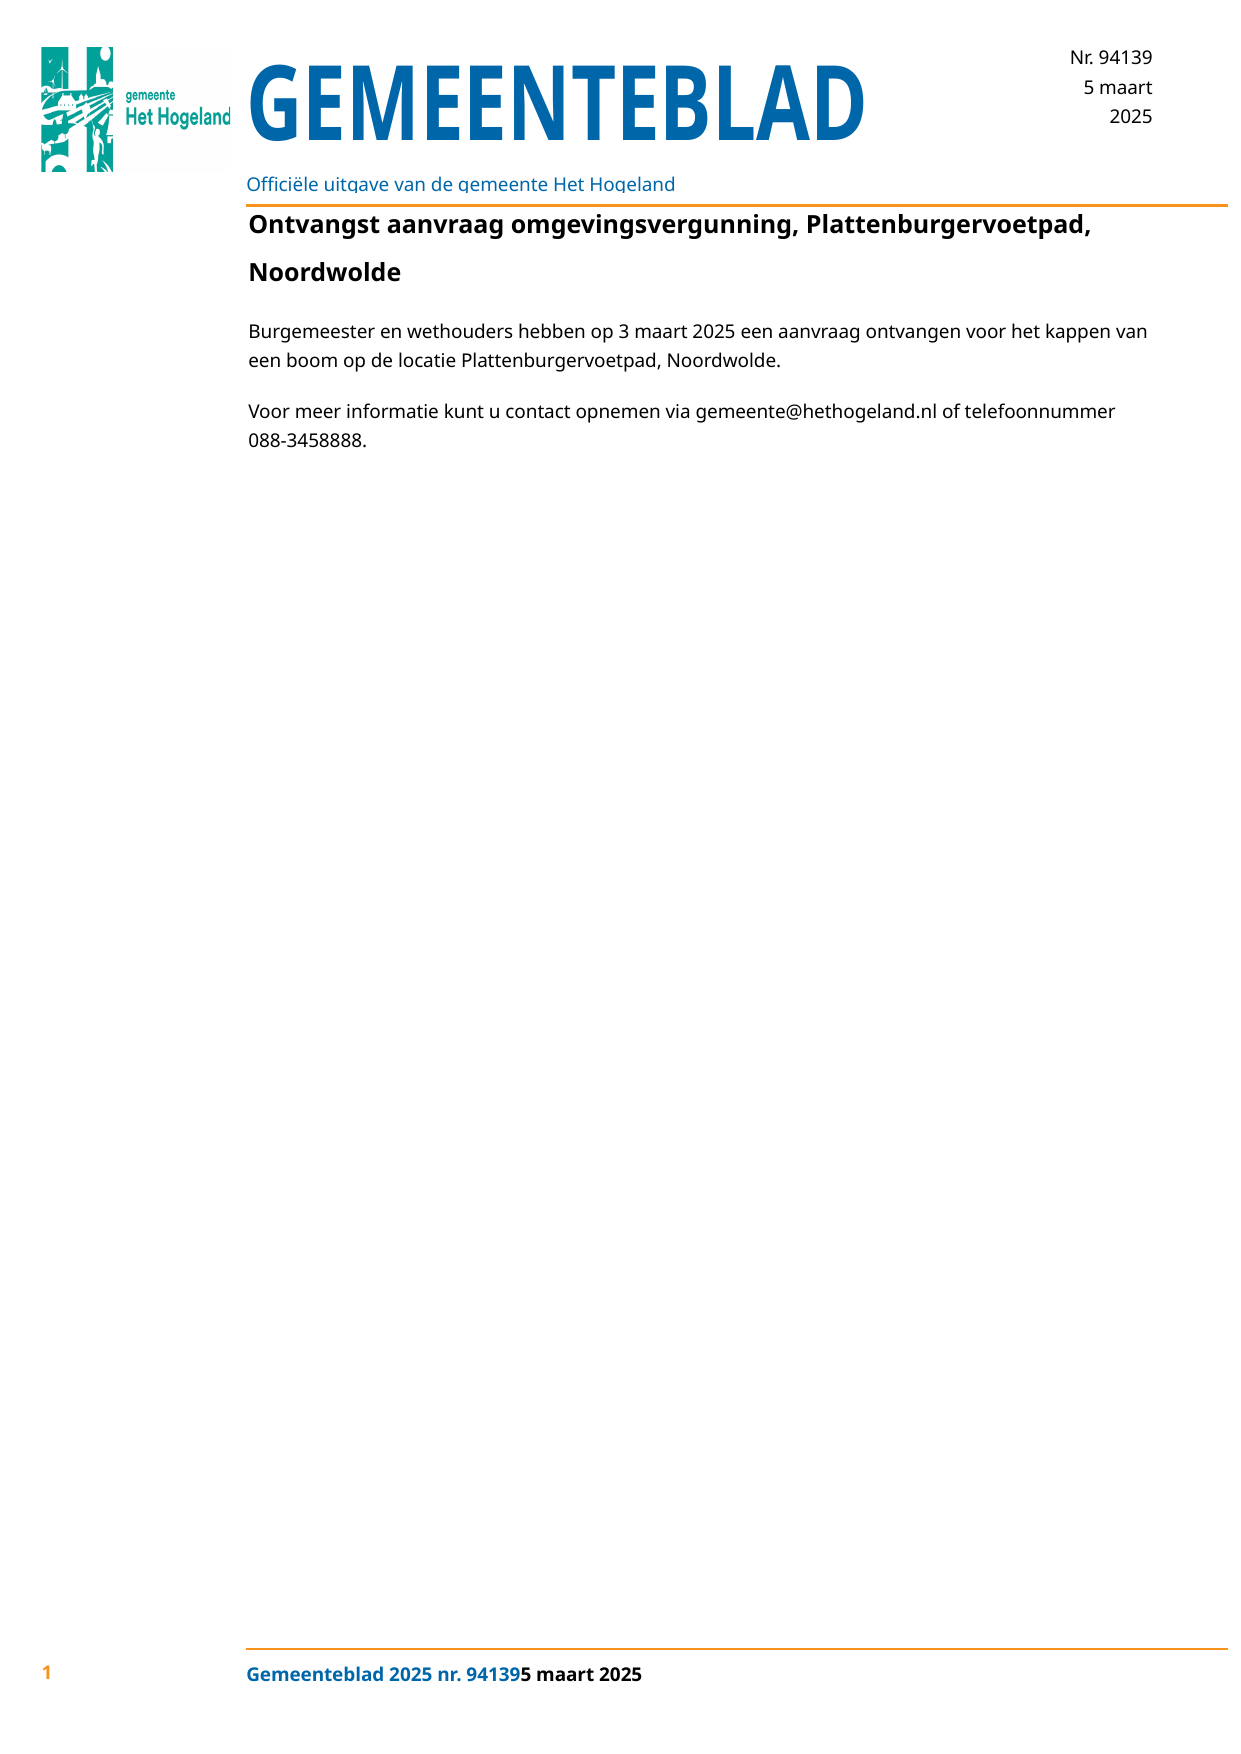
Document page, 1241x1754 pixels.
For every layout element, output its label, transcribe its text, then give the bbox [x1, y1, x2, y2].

picture [41, 47, 231, 172]
text Ontvangst aanvraag omgevingsvergunning, Plattenburgervoetpad, Noordwolde [248, 207, 1152, 288]
text Burgemeester en wethouders hebben op 3 maart 2025 een aanvraag ontvangen voor het kappen van een boom op de locatie Plattenburgervoetpad, Noordwolde. [248, 318, 1152, 373]
text Voor meer informatie kunt u contact opnemen via gemeente@hethogeland.nl of telefoonnummer 088-3458888. [248, 398, 1152, 453]
